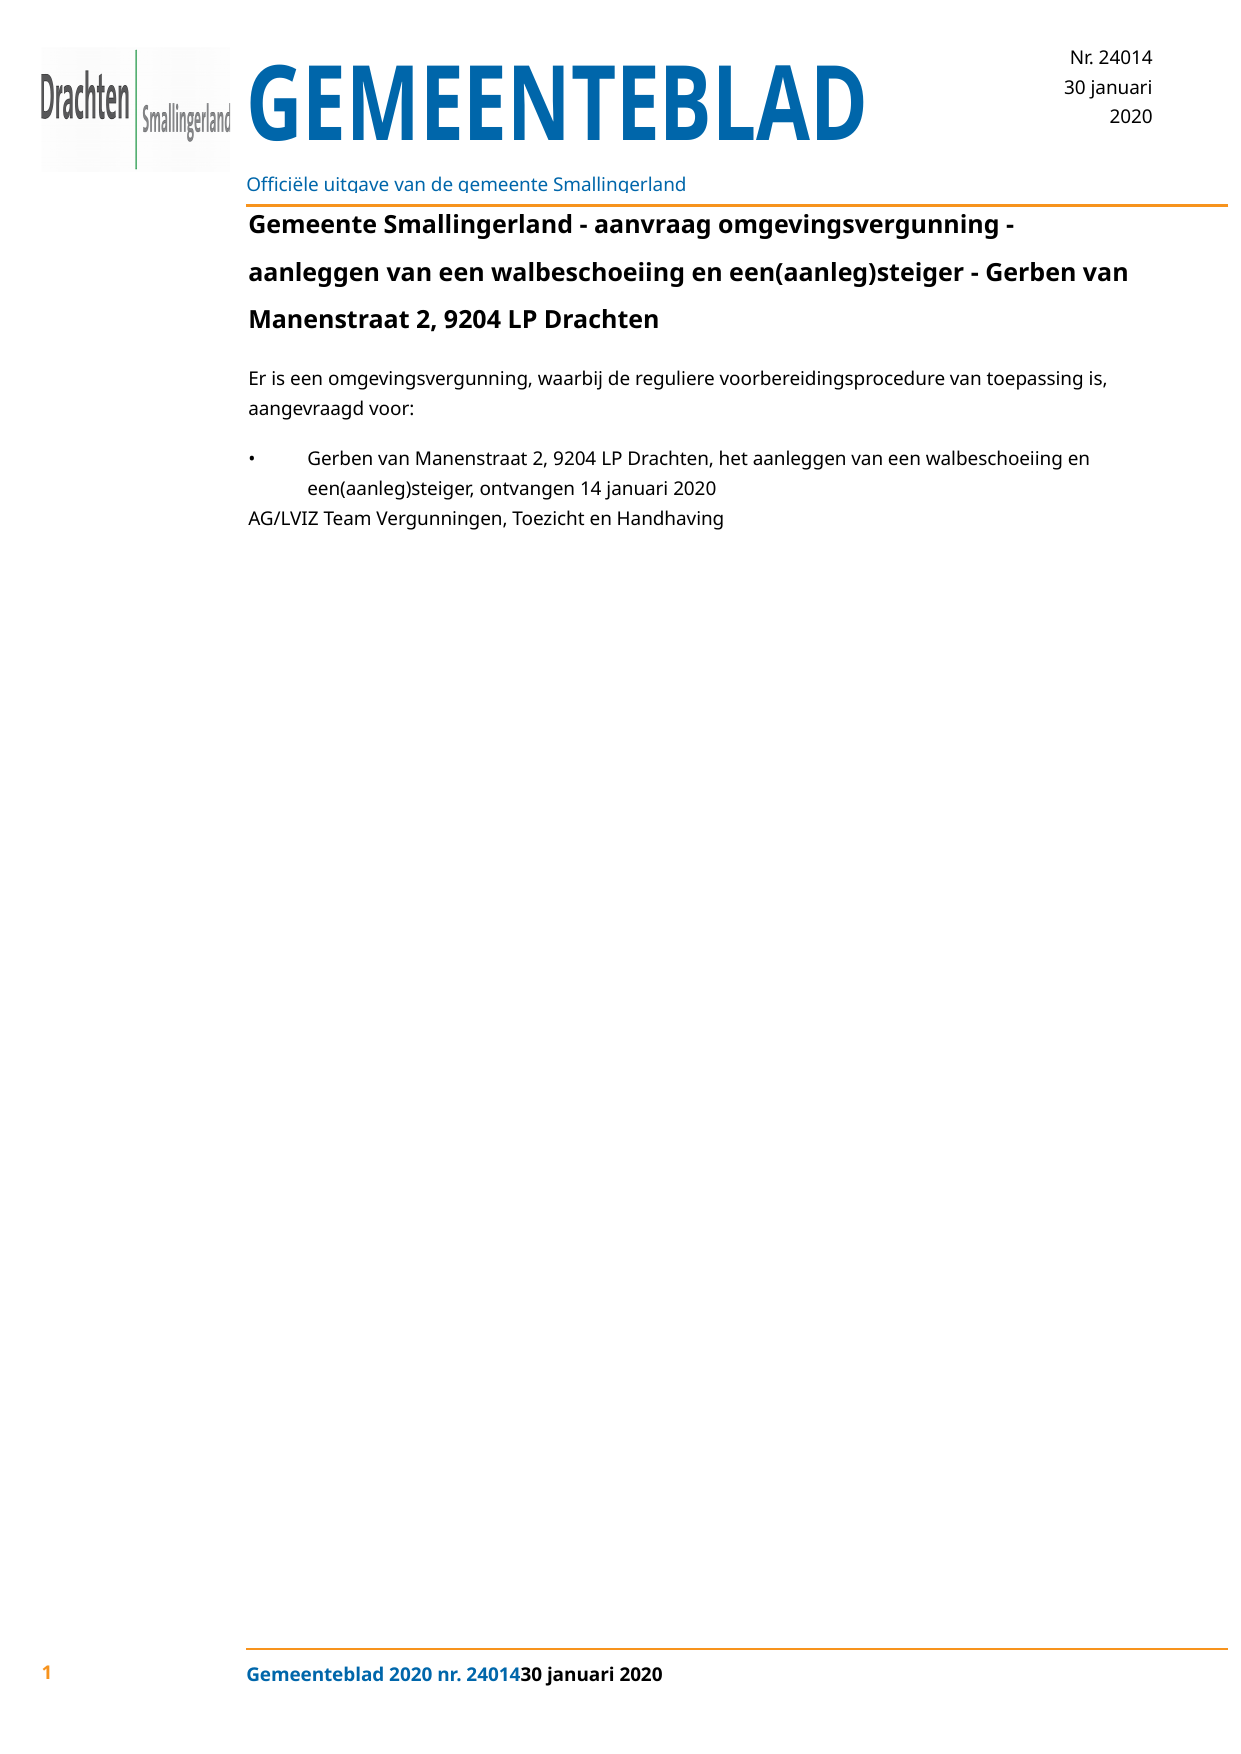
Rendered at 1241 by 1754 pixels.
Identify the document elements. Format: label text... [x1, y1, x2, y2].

text AG/LVIZ Team Vergunningen, Toezicht en Handhaving [248, 505, 1152, 530]
text Gemeente Smallingerland - aanvraag omgevingsvergunning - aanleggen van een walbeschoeiing en een(aanleg)steiger - Gerben van Manenstraat 2, 9204 LP Drachten [248, 207, 1152, 336]
picture [41, 47, 231, 172]
text Er is een omgevingsvergunning, waarbij de reguliere voorbereidingsprocedure van toepassing is, aangevraagd voor: [248, 366, 1152, 421]
list Gerben van Manenstraat 2, 9204 LP Drachten, het aanleggen van een walbeschoeiing en een(aanleg)steiger, ontvangen 14 januari 2020 [248, 446, 1152, 501]
